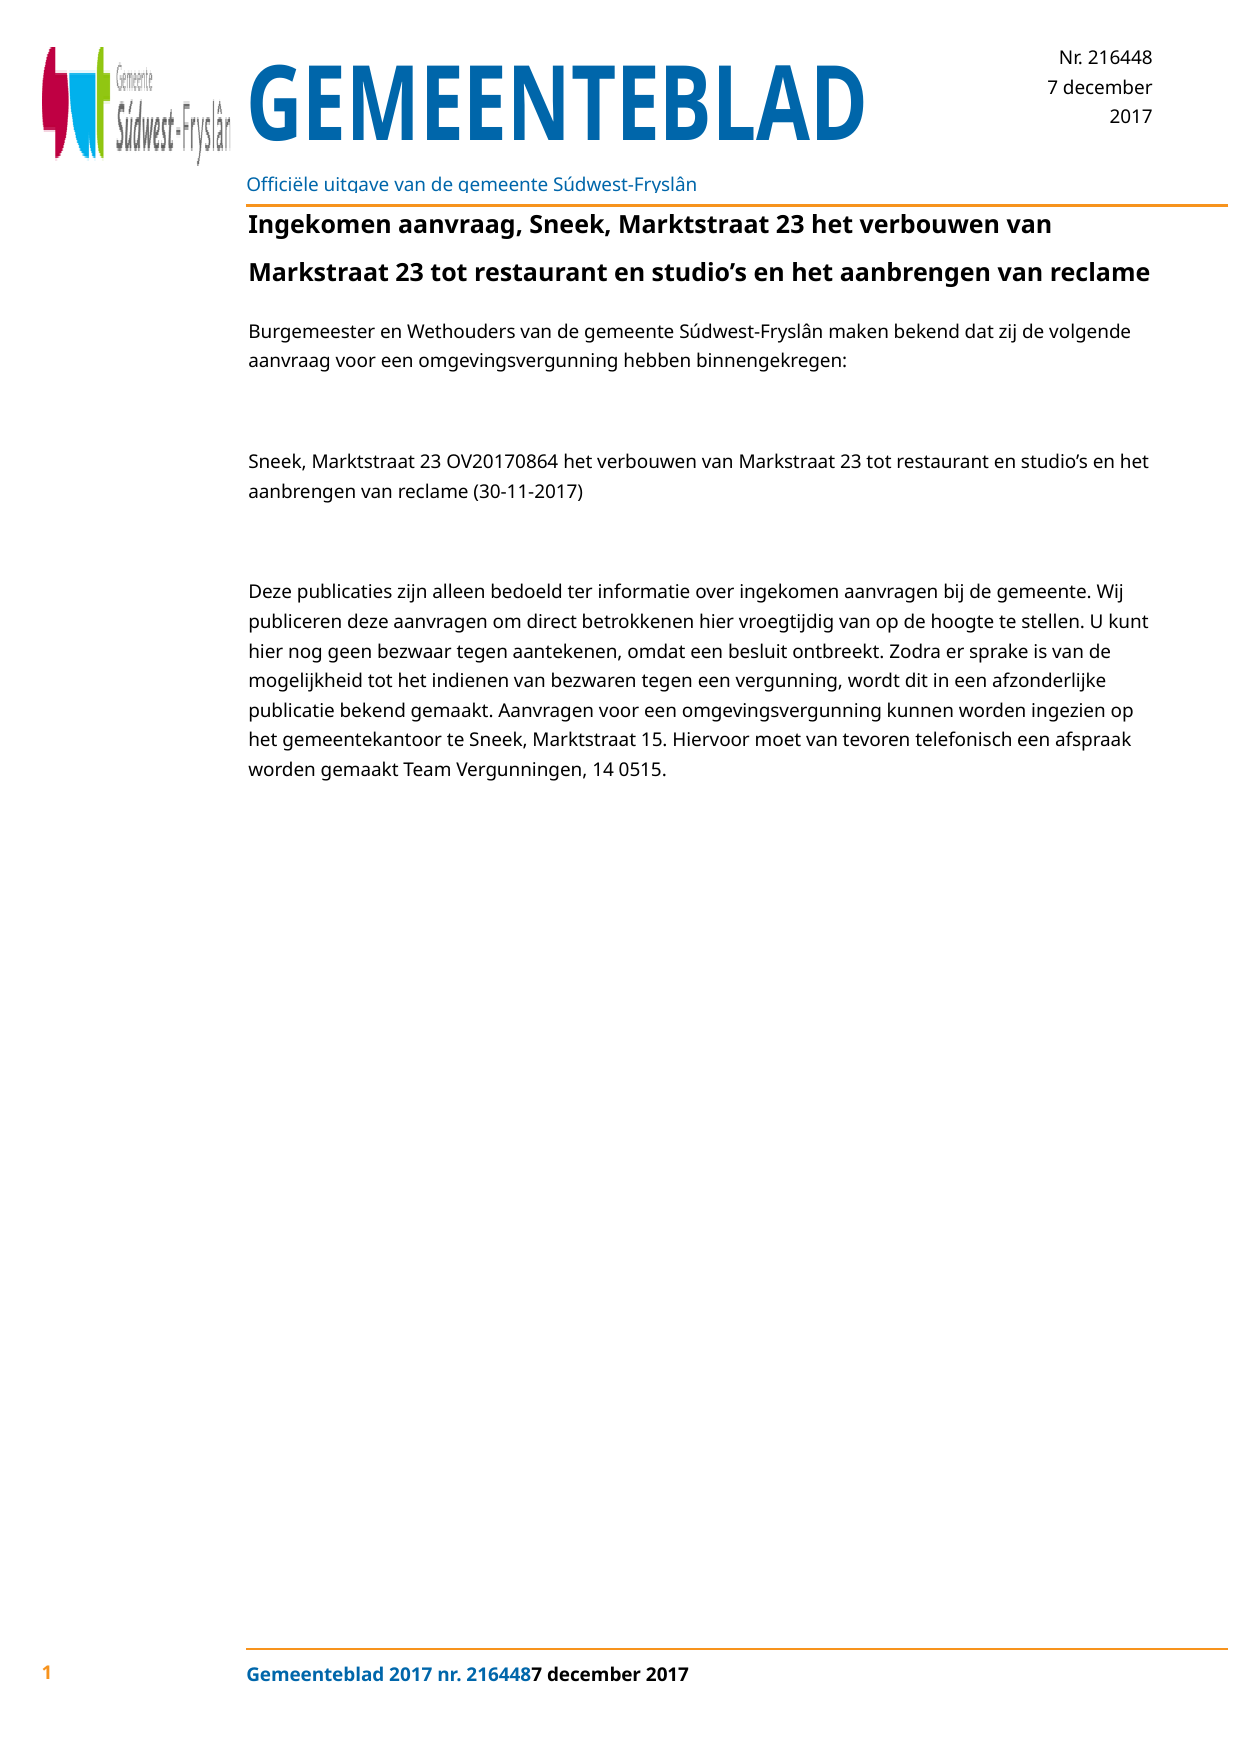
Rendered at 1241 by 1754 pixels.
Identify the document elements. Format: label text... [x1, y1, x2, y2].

text Ingekomen aanvraag, Sneek, Marktstraat 23 het verbouwen van Markstraat 23 tot restaurant en studio’s en het aanbrengen van reclame [248, 207, 1152, 288]
text Deze publicaties zijn alleen bedoeld ter informatie over ingekomen aanvragen bij de gemeente. Wij publiceren deze aanvragen om direct betrokkenen hier vroegtijdig van op de hoogte te stellen. U kunt hier nog geen bezwaar tegen aantekenen, omdat een besluit ontbreekt. Zodra er sprake is van de mogelijkheid tot het indienen van bezwaren tegen een vergunning, wordt dit in een afzonderlijke publicatie bekend gemaakt. Aanvragen voor een omgevingsvergunning kunnen worden ingezien op het gemeentekantoor te Sneek, Marktstraat 15. Hiervoor moet van tevoren telefonisch een afspraak worden gemaakt Team Vergunningen, 14 0515. [248, 579, 1152, 782]
picture [41, 47, 231, 172]
text Sneek, Marktstraat 23 OV20170864 het verbouwen van Markstraat 23 tot restaurant en studio’s en het aanbrengen van reclame (30-11-2017) [248, 448, 1152, 504]
text Burgemeester en Wethouders van de gemeente Súdwest-Fryslân maken bekend dat zij de volgende aanvraag voor een omgevingsvergunning hebben binnengekregen: [248, 318, 1152, 373]
